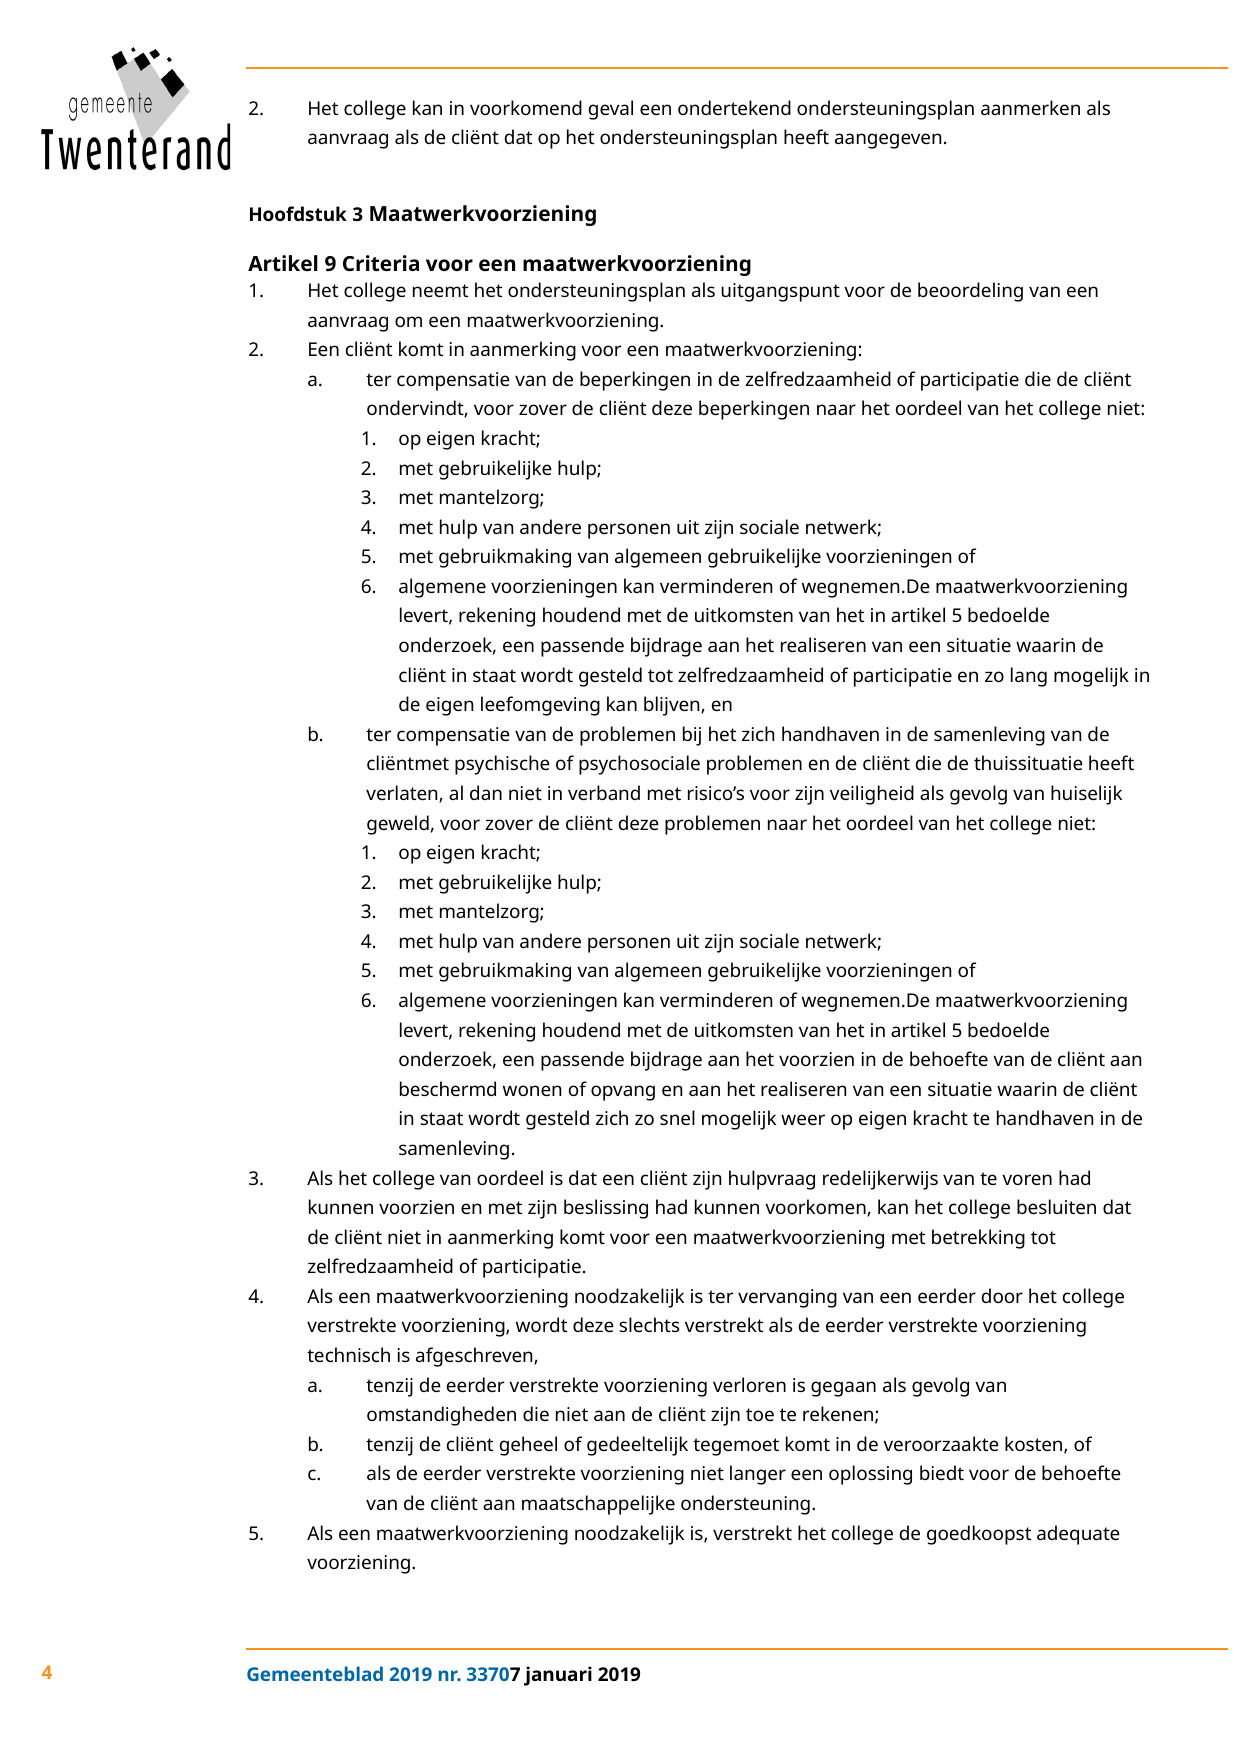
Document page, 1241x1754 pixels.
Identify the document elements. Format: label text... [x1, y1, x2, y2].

list Het college kan in voorkomend geval een ondertekend ondersteuningsplan aanmerken als aanvraag als de cliënt dat op het ondersteuningsplan heeft aangegeven. [248, 95, 1152, 150]
list algemene voorzieningen kan verminderen of wegnemen.De maatwerkvoorziening levert, rekening houdend met de uitkomsten van het in artikel 5 bedoelde onderzoek, een passende bijdrage aan het realiseren van een situatie waarin de cliënt in staat wordt gesteld tot zelfredzaamheid of participatie en zo lang mogelijk in de eigen leefomgeving kan blijven, en [361, 573, 1152, 717]
list met hulp van andere personen uit zijn sociale netwerk; [361, 928, 1152, 954]
list ter compensatie van de problemen bij het zich handhaven in de samenleving van de cliëntmet psychische of psychosociale problemen en de cliënt die de thuissituatie heeft verlaten, al dan niet in verband met risico’s voor zijn veiligheid als gevolg van huiselijk geweld, voor zover de cliënt deze problemen naar het oordeel van het college niet: [307, 721, 1152, 836]
list Een cliënt komt in aanmerking voor een maatwerkvoorziening: [248, 336, 1152, 362]
list met mantelzorg; [361, 898, 1152, 924]
list met mantelzorg; [361, 484, 1152, 510]
list Als het college van oordeel is dat een cliënt zijn hulpvraag redelijkerwijs van te voren had kunnen voorzien en met zijn beslissing had kunnen voorkomen, kan het college besluiten dat de cliënt niet in aanmerking komt voor een maatwerkvoorziening met betrekking tot zelfredzaamheid of participatie. [248, 1165, 1152, 1279]
list met gebruikelijke hulp; [361, 455, 1152, 481]
list ter compensatie van de beperkingen in de zelfredzaamheid of participatie die de cliënt ondervindt, voor zover de cliënt deze beperkingen naar het oordeel van het college niet: [307, 366, 1152, 421]
list met gebruikelijke hulp; [361, 869, 1152, 895]
list tenzij de eerder verstrekte voorziening verloren is gegaan als gevolg van omstandigheden die niet aan de cliënt zijn toe te rekenen; [307, 1372, 1152, 1427]
list als de eerder verstrekte voorziening niet langer een oplossing biedt voor de behoefte van de cliënt aan maatschappelijke ondersteuning. [307, 1461, 1152, 1516]
list op eigen kracht; [361, 425, 1152, 451]
list Als een maatwerkvoorziening noodzakelijk is ter vervanging van een eerder door het college verstrekte voorziening, wordt deze slechts verstrekt als de eerder verstrekte voorziening technisch is afgeschreven, [248, 1283, 1152, 1368]
list met gebruikmaking van algemeen gebruikelijke voorzieningen of [361, 958, 1152, 983]
list tenzij de cliënt geheel of gedeeltelijk tegemoet komt in de veroorzaakte kosten, of [307, 1431, 1152, 1457]
list met gebruikmaking van algemeen gebruikelijke voorzieningen of [361, 543, 1152, 569]
list met hulp van andere personen uit zijn sociale netwerk; [361, 514, 1152, 540]
list Het college neemt het ondersteuningsplan als uitgangspunt voor de beoordeling van een aanvraag om een maatwerkvoorziening. [248, 277, 1152, 333]
text Hoofdstuk 3 Maatwerkvoorziening [248, 199, 1152, 228]
list algemene voorzieningen kan verminderen of wegnemen.De maatwerkvoorziening levert, rekening houdend met de uitkomsten van het in artikel 5 bedoelde onderzoek, een passende bijdrage aan het voorzien in de behoefte van de cliënt aan beschermd wonen of opvang en aan het realiseren van een situatie waarin de cliënt in staat wordt gesteld zich zo snel mogelijk weer op eigen kracht te handhaven in de samenleving. [361, 987, 1152, 1161]
list op eigen kracht; [361, 839, 1152, 865]
picture [41, 47, 231, 172]
list Als een maatwerkvoorziening noodzakelijk is, verstrekt het college de goedkoopst adequate voorziening. [248, 1520, 1152, 1575]
text Artikel 9 Criteria voor een maatwerkvoorziening [248, 249, 1152, 277]
